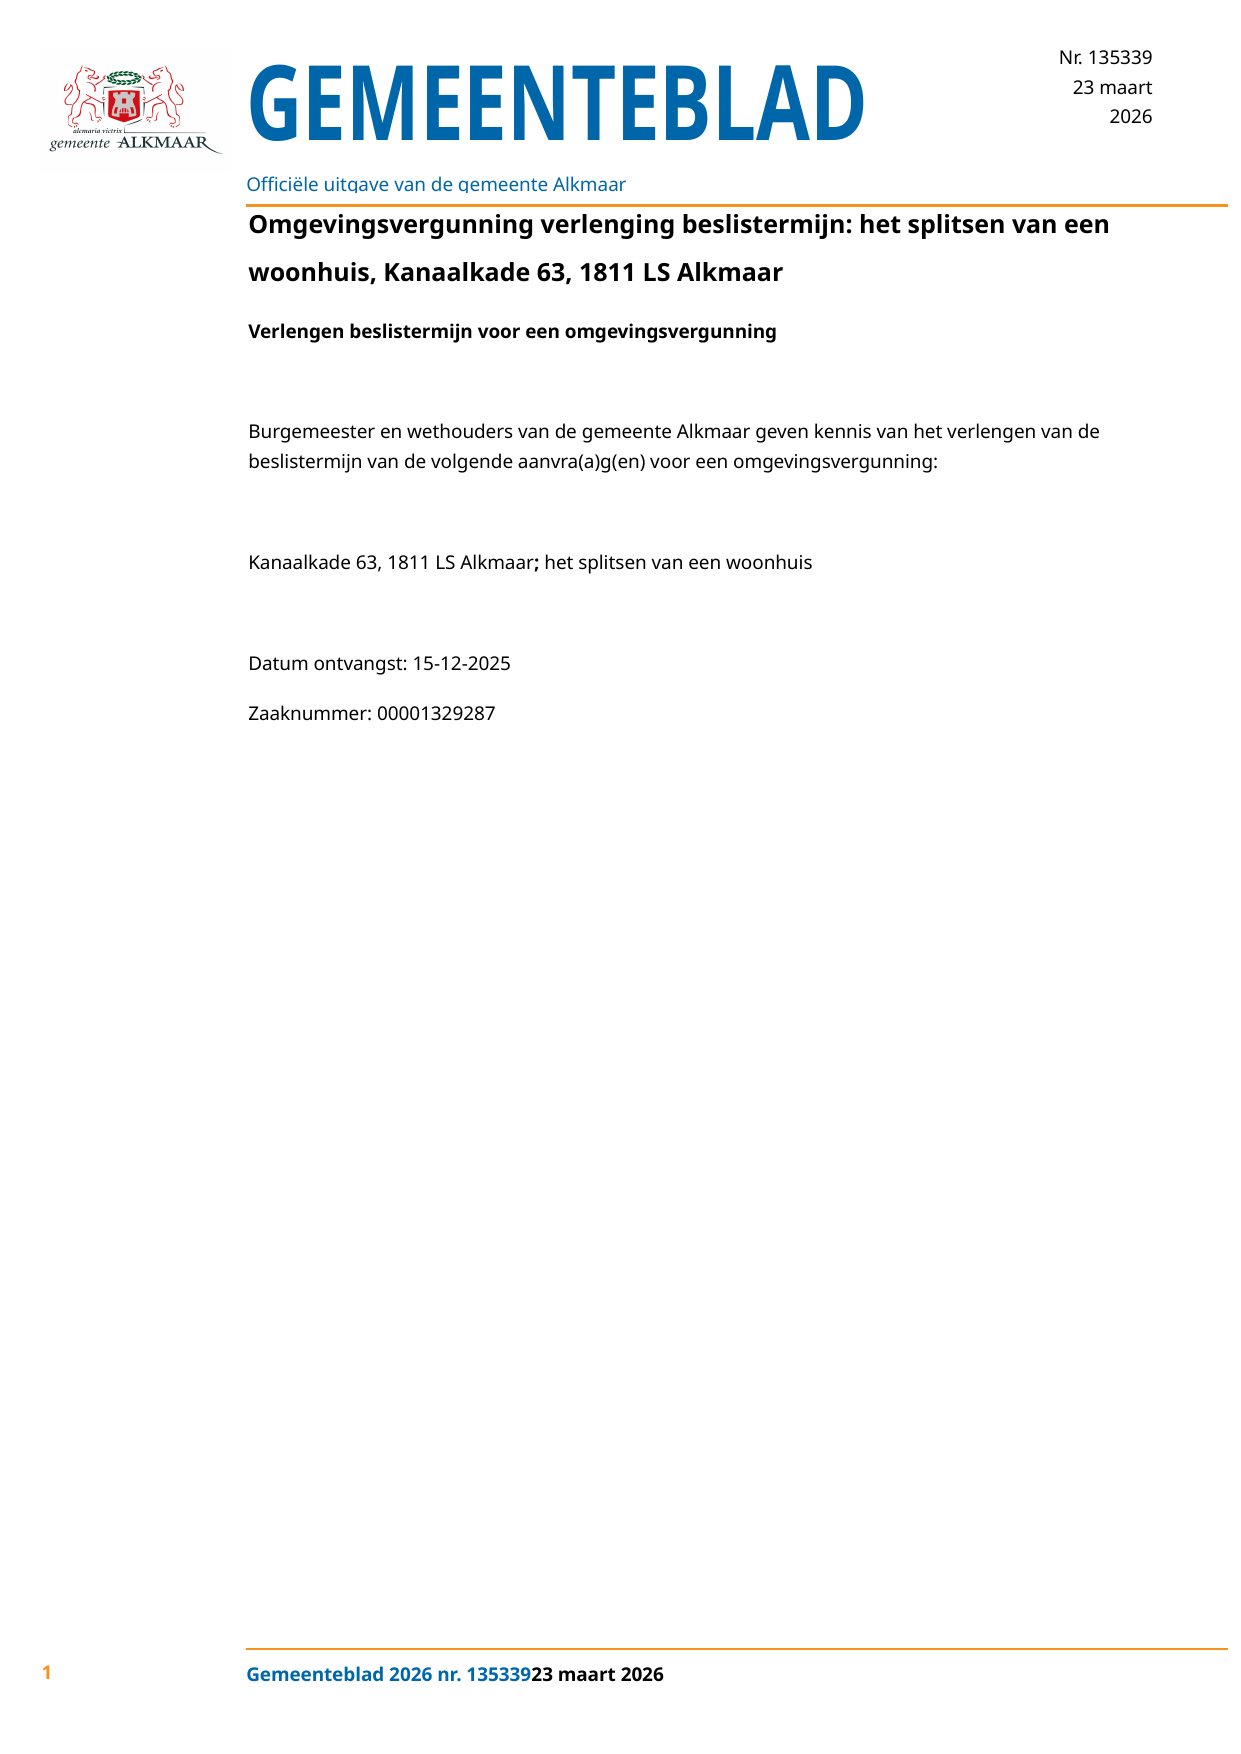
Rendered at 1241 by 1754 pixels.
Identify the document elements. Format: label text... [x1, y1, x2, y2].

text Burgemeester en wethouders van de gemeente Alkmaar geven kennis van het verlengen van de beslistermijn van de volgende aanvra(a)g(en) voor een omgevingsvergunning: [248, 419, 1152, 474]
text Omgevingsvergunning verlenging beslistermijn: het splitsen van een woonhuis, Kanaalkade 63, 1811 LS Alkmaar [248, 207, 1152, 288]
text Kanaalkade 63, 1811 LS Alkmaar; het splitsen van een woonhuis [248, 549, 1152, 575]
text Datum ontvangst: 15-12-2025 [248, 650, 1152, 676]
text Zaaknummer: 00001329287 [248, 700, 1152, 726]
picture [41, 47, 231, 172]
text Verlengen beslistermijn voor een omgevingsvergunning [248, 318, 1152, 344]
